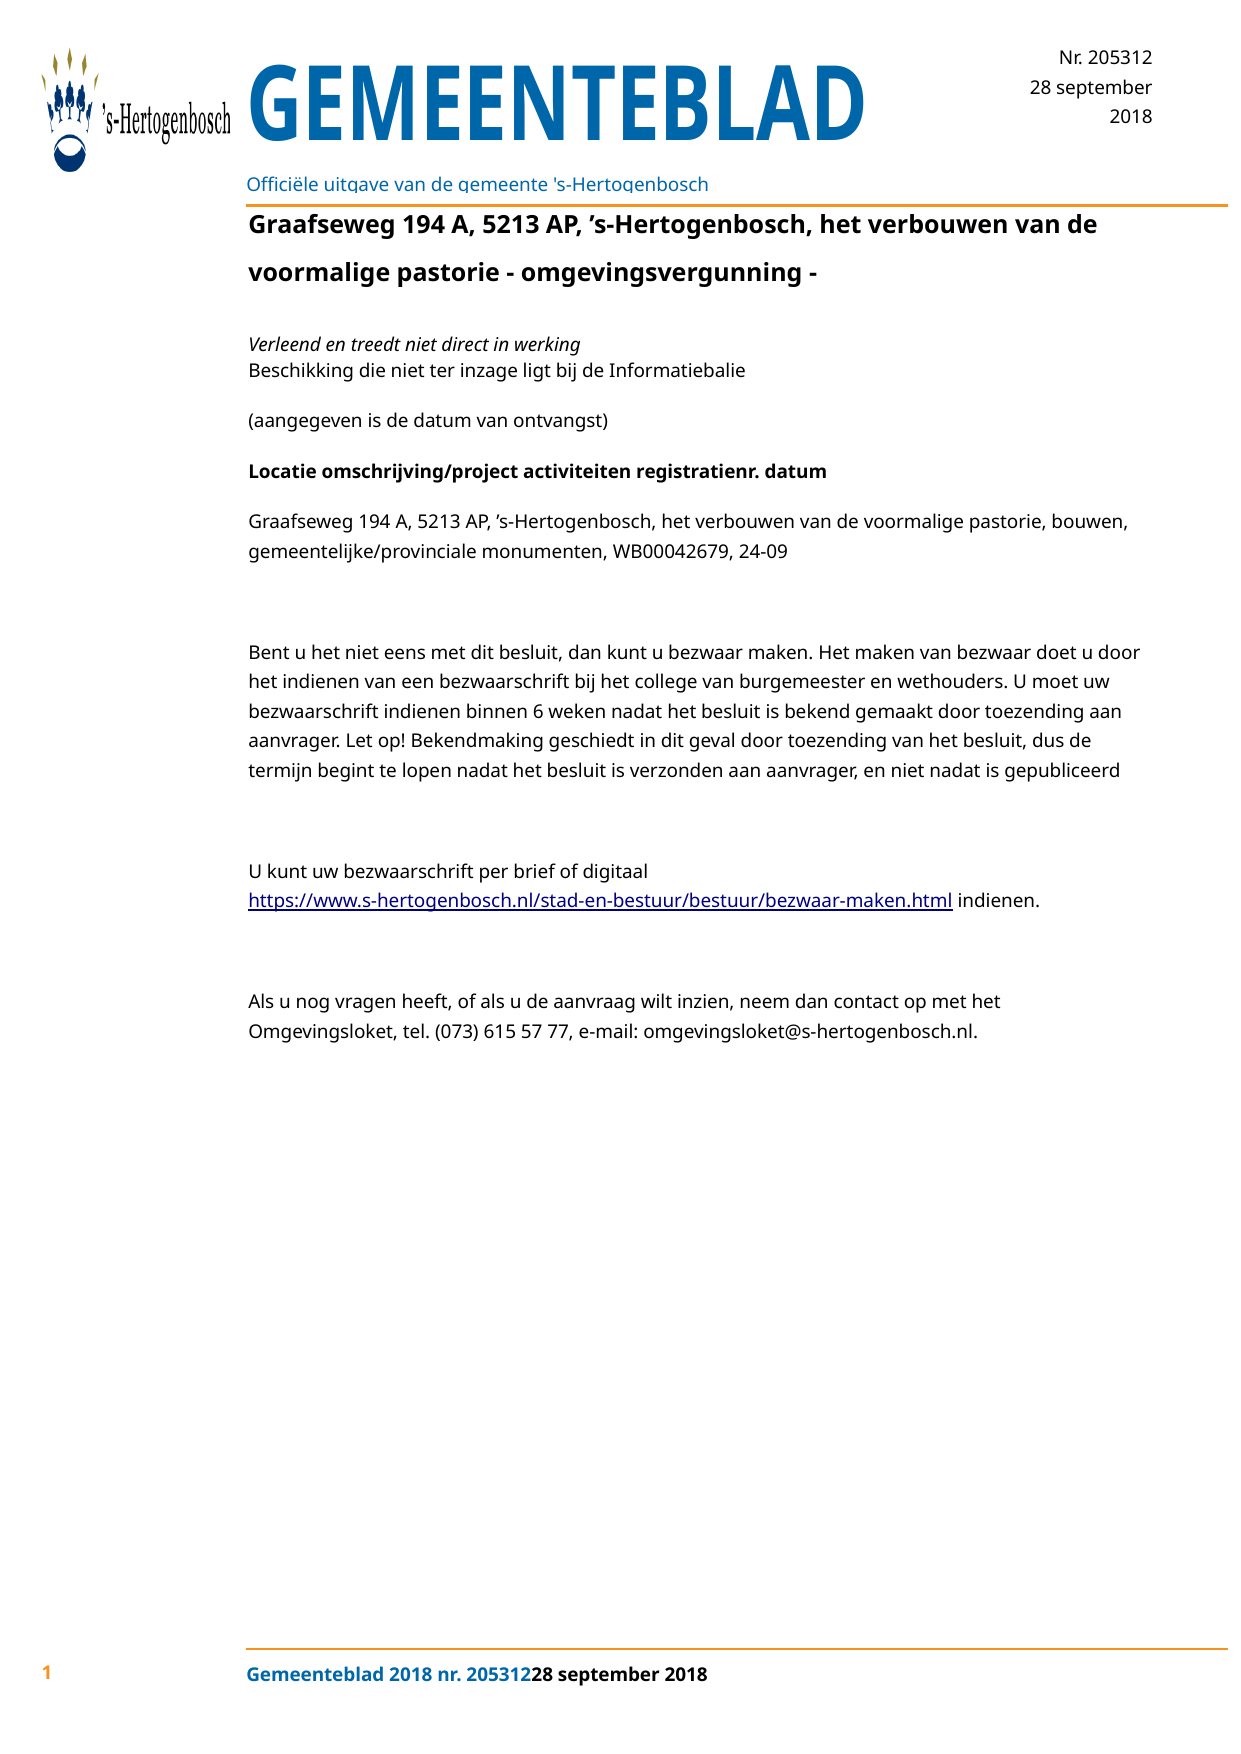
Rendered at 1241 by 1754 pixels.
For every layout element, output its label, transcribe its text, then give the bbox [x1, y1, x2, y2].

text U kunt uw bezwaarschrift per brief of digitaal https://www.s-hertogenbosch.nl/stad-en-bestuur/bestuur/bezwaar-maken.html indienen. [248, 858, 1152, 913]
text Verleend en treedt niet direct in werking [248, 331, 1152, 357]
text Beschikking die niet ter inzage ligt bij de Informatiebalie [248, 357, 1152, 383]
text Bent u het niet eens met dit besluit, dan kunt u bezwaar maken. Het maken van bezwaar doet u door het indienen van een bezwaarschrift bij het college van burgemeester en wethouders. U moet uw bezwaarschrift indienen binnen 6 weken nadat het besluit is bekend gemaakt door toezending aan aanvrager. Let op! Bekendmaking geschiedt in dit geval door toezending van het besluit, dus de termijn begint te lopen nadat het besluit is verzonden aan aanvrager, en niet nadat is gepubliceerd [248, 639, 1152, 783]
picture [41, 47, 231, 172]
text Locatie omschrijving/project activiteiten registratienr. datum [248, 458, 1152, 484]
text Graafseweg 194 A, 5213 AP, ’s-Hertogenbosch, het verbouwen van de voormalige pastorie, bouwen, gemeentelijke/provinciale monumenten, WB00042679, 24-09 [248, 508, 1152, 564]
text Als u nog vragen heeft, of als u de aanvraag wilt inzien, neem dan contact op met het Omgevingsloket, tel. (073) 615 57 77, e-mail: omgevingsloket@s-hertogenbosch.nl. [248, 988, 1152, 1044]
text (aangegeven is de datum van ontvangst) [248, 408, 1152, 433]
text Graafseweg 194 A, 5213 AP, ’s-Hertogenbosch, het verbouwen van de voormalige pastorie - omgevingsvergunning - [248, 207, 1152, 288]
